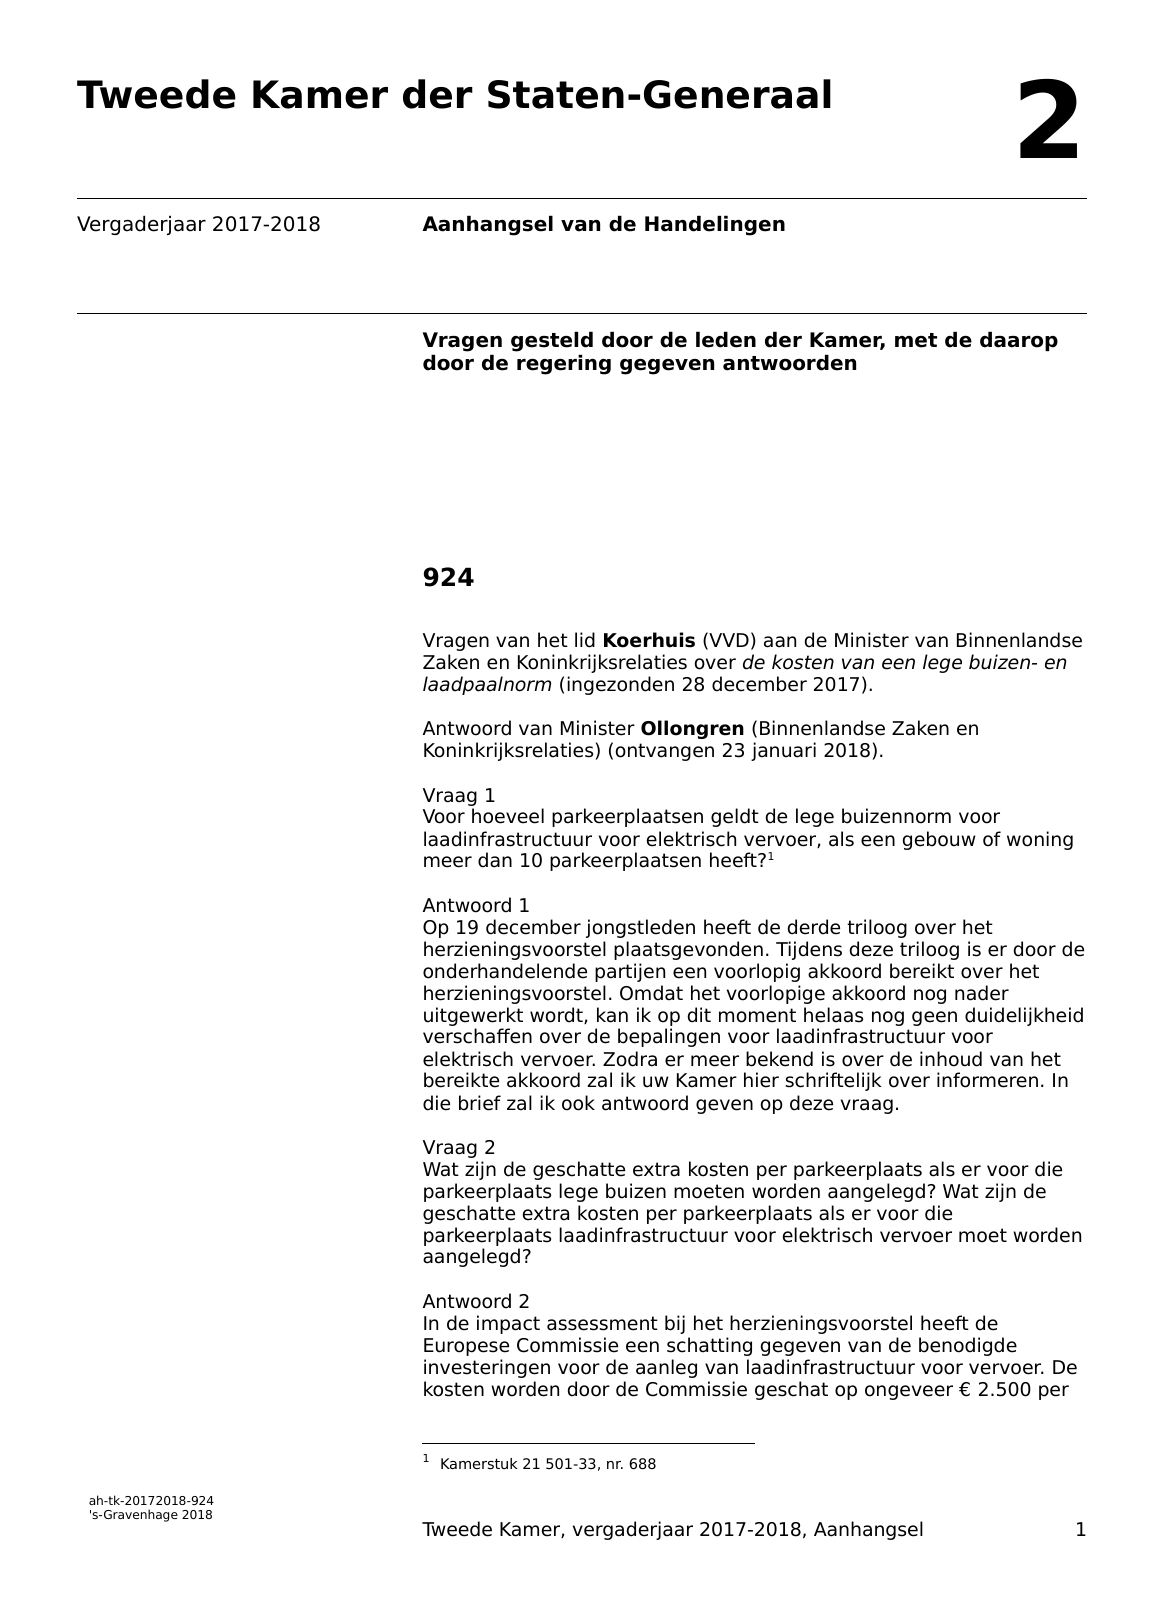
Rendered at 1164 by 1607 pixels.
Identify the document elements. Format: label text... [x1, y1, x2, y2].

table_cell Vergaderjaar 2017-2018 [77, 199, 422, 313]
table_header Tweede Kamer der Staten-Generaal [77, 59, 886, 198]
text 's-Gravenhage 2018 [88, 1508, 323, 1522]
text Op 19 december jongstleden heeft de derde triloog over het herzieningsvoorstel plaatsgevonden. Tijdens deze triloog is er door de onderhandelende partijen een voorlopig akkoord bereikt over het herzieningsvoorstel. Omdat het voorlopige akkoord nog nader uitgewerkt wordt, kan ik op dit moment helaas nog geen duidelijkheid verschaffen over de bepalingen voor laadinfrastructuur voor elektrisch vervoer. Zodra er meer bekend is over de inhoud van het bereikte akkoord zal ik uw Kamer hier schriftelijk over informeren. In die brief zal ik ook antwoord geven op deze vraag. [422, 917, 1087, 1114]
text ah-tk-20172018-924 [88, 1494, 323, 1508]
text Vraag 2 [422, 1137, 1087, 1158]
table_cell Aanhangsel van de Handelingen [422, 199, 1087, 313]
text Kamerstuk 21 501-33, nr. 688 [422, 1452, 1087, 1474]
table_cell Vragen gesteld door de leden der Kamer, met de daarop door de regering gegeven antwoorden [422, 314, 1087, 375]
text Vragen van het lid Koerhuis (VVD) aan de Minister van Binnenlandse Zaken en Koninkrijksrelaties over de kosten van een lege buizen- en laadpaalnorm (ingezonden 28 december 2017). [422, 630, 1087, 696]
table_cell [77, 314, 422, 375]
text Vraag 1 [422, 784, 1087, 806]
text In de impact assessment bij het herzieningsvoorstel heeft de Europese Commissie een schatting gegeven van de benodigde investeringen voor de aanleg van laadinfrastructuur voor vervoer. De kosten worden door de Commissie geschat op ongeveer € 2.500 per [422, 1313, 1087, 1401]
text 924 [422, 563, 1087, 592]
text Antwoord van Minister Ollongren (Binnenlandse Zaken en Koninkrijksrelaties) (ontvangen 23 januari 2018). [422, 718, 1087, 762]
text Antwoord 1 [422, 894, 1087, 917]
text Wat zijn de geschatte extra kosten per parkeerplaats als er voor die parkeerplaats lege buizen moeten worden aangelegd? Wat zijn de geschatte extra kosten per parkeerplaats als er voor die parkeerplaats laadinfrastructuur voor elektrisch vervoer moet worden aangelegd? [422, 1158, 1087, 1268]
text Antwoord 2 [422, 1291, 1087, 1313]
text Voor hoeveel parkeerplaatsen geldt de lege buizennorm voor laadinfrastructuur voor elektrisch vervoer, als een gebouw of woning meer dan 10 parkeerplaatsen heeft? [422, 806, 1087, 872]
table_header 2 [886, 59, 1087, 198]
